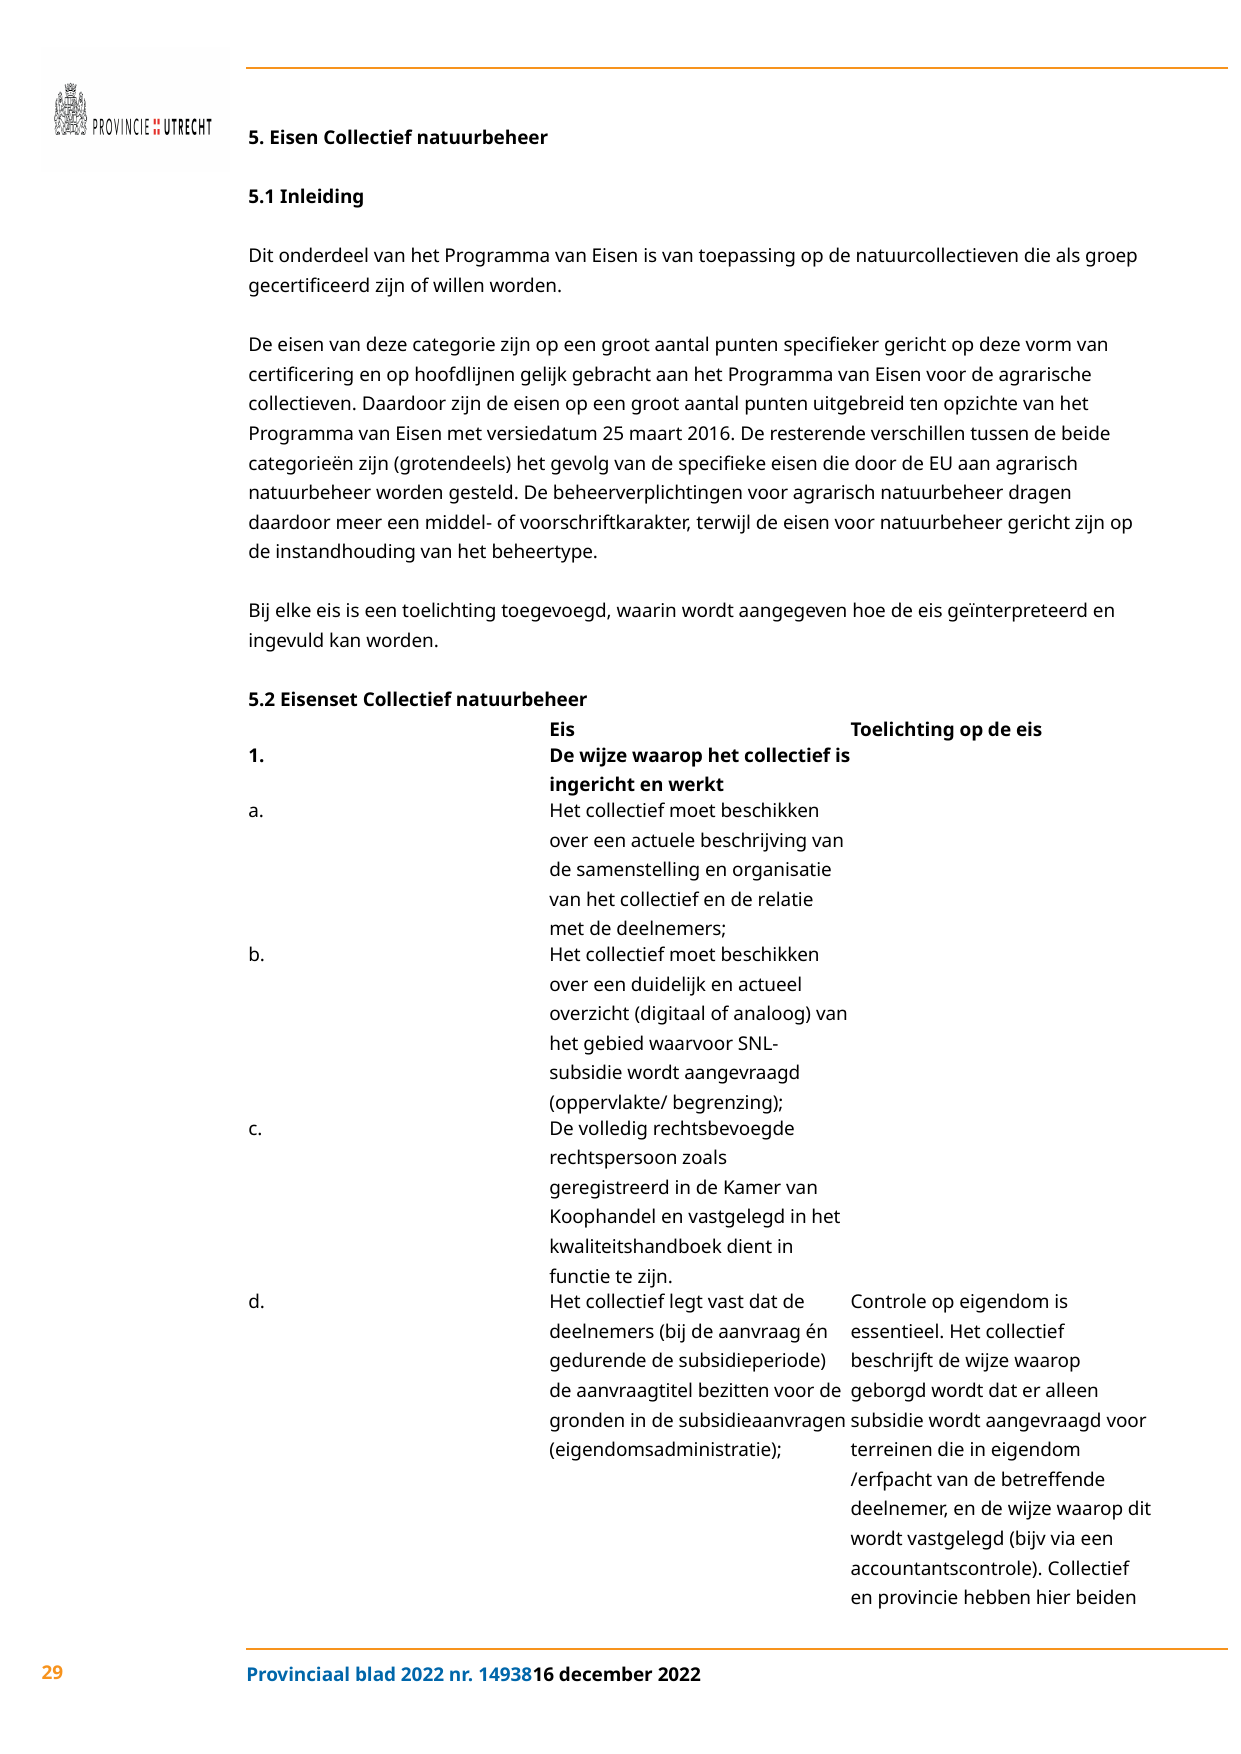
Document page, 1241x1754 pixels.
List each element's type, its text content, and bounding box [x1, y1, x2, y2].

table_cell d. [248, 1289, 549, 1610]
table_cell a. [248, 797, 549, 941]
table_cell De wijze waarop het collectief is ingericht en werkt [549, 742, 850, 797]
table_header Toelichting op de eis [850, 716, 1152, 742]
table_cell 1. [248, 742, 549, 797]
text 5. Eisen Collectief natuurbeheer [248, 124, 1152, 150]
table_cell [850, 797, 1152, 941]
table_cell De volledig rechtsbevoegde rechtspersoon zoals geregistreerd in de Kamer van Koophandel en vastgelegd in het kwaliteitshandboek dient in functie te zijn. [549, 1115, 850, 1288]
text De eisen van deze categorie zijn op een groot aantal punten specifieker gericht op deze vorm van certificering en op hoofdlijnen gelijk gebracht aan het Programma van Eisen voor de agrarische collectieven. Daardoor zijn de eisen op een groot aantal punten uitgebreid ten opzichte van het Programma van Eisen met versiedatum 25 maart 2016. De resterende verschillen tussen de beide categorieën zijn (grotendeels) het gevolg van de specifieke eisen die door de EU aan agrarisch natuurbeheer worden gesteld. De beheerverplichtingen voor agrarisch natuurbeheer dragen daardoor meer een middel- of voorschriftkarakter, terwijl de eisen voor natuurbeheer gericht zijn op de instandhouding van het beheertype. [248, 331, 1152, 564]
text 5.1 Inleiding [248, 183, 1152, 209]
table_cell [850, 742, 1152, 797]
table_cell Het collectief moet beschikken over een duidelijk en actueel overzicht (digitaal of analoog) van het gebied waarvoor SNL-subsidie wordt aangevraagd (oppervlakte/ begrenzing); [549, 941, 850, 1115]
text Dit onderdeel van het Programma van Eisen is van toepassing op de natuurcollectieven die als groep gecertificeerd zijn of willen worden. [248, 243, 1152, 298]
table_header [248, 716, 549, 742]
table_cell Het collectief moet beschikken over een actuele beschrijving van de samenstelling en organisatie van het collectief en de relatie met de deelnemers; [549, 797, 850, 941]
table_cell Controle op eigendom is essentieel. Het collectief beschrijft de wijze waarop geborgd wordt dat er alleen subsidie wordt aangevraagd voor terreinen die in eigendom /erfpacht van de betreffende deelnemer, en de wijze waarop dit wordt vastgelegd (bijv via een accountantscontrole). Collectief en provincie hebben hier beiden [850, 1289, 1152, 1610]
table_header Eis [549, 716, 850, 742]
table_cell [850, 941, 1152, 1115]
text 5.2 Eisenset Collectief natuurbeheer [248, 686, 1152, 712]
table_cell [850, 1115, 1152, 1288]
table_cell c. [248, 1115, 549, 1288]
table_cell Het collectief legt vast dat de deelnemers (bij de aanvraag én gedurende de subsidieperiode) de aanvraagtitel bezitten voor de gronden in de subsidieaanvragen (eigendomsadministratie); [549, 1289, 850, 1610]
table_cell b. [248, 941, 549, 1115]
text Bij elke eis is een toelichting toegevoegd, waarin wordt aangegeven hoe de eis geïnterpreteerd en ingevuld kan worden. [248, 598, 1152, 653]
picture [41, 47, 231, 172]
